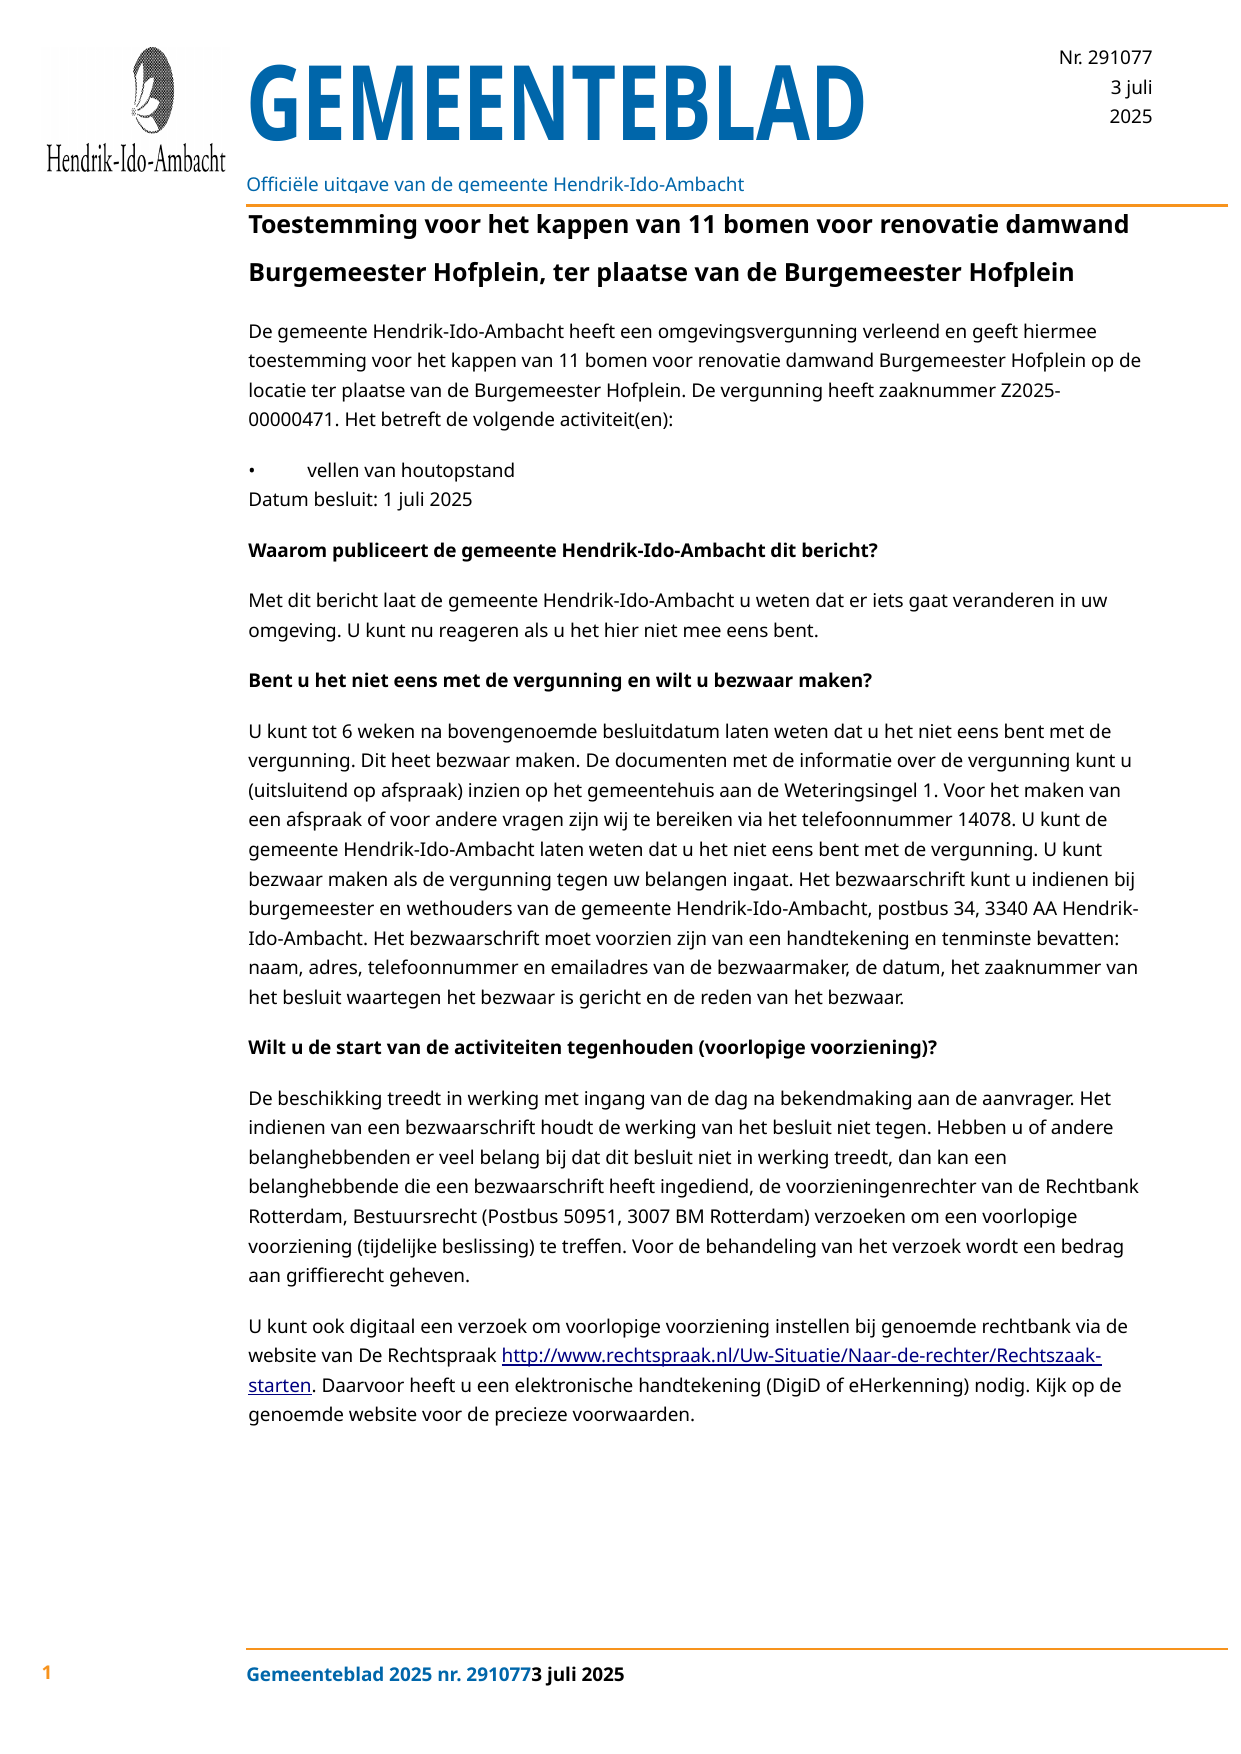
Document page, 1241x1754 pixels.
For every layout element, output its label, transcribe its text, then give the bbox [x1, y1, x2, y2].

list vellen van houtopstand [248, 457, 1152, 483]
text Met dit bericht laat de gemeente Hendrik-Ido-Ambacht u weten dat er iets gaat veranderen in uw omgeving. U kunt nu reageren als u het hier niet mee eens bent. [248, 587, 1152, 643]
text Bent u het niet eens met de vergunning en wilt u bezwaar maken? [248, 667, 1152, 693]
text Toestemming voor het kappen van 11 bomen voor renovatie damwand Burgemeester Hofplein, ter plaatse van de Burgemeester Hofplein [248, 207, 1152, 288]
text Wilt u de start van de activiteiten tegenhouden (voorlopige voorziening)? [248, 1034, 1152, 1060]
text De gemeente Hendrik-Ido-Ambacht heeft een omgevingsvergunning verleend en geeft hiermee toestemming voor het kappen van 11 bomen voor renovatie damwand Burgemeester Hofplein op de locatie ter plaatse van de Burgemeester Hofplein. De vergunning heeft zaaknummer Z2025-00000471. Het betreft de volgende activiteit(en): [248, 318, 1152, 432]
text Waarom publiceert de gemeente Hendrik-Ido-Ambacht dit bericht? [248, 537, 1152, 563]
text Datum besluit: 1 juli 2025 [248, 487, 1152, 512]
text De beschikking treedt in werking met ingang van de dag na bekendmaking aan de aanvrager. Het indienen van een bezwaarschrift houdt de werking van het besluit niet tegen. Hebben u of andere belanghebbenden er veel belang bij dat dit besluit niet in werking treedt, dan kan een belanghebbende die een bezwaarschrift heeft ingediend, de voorzieningenrechter van de Rechtbank Rotterdam, Bestuursrecht (Postbus 50951, 3007 BM Rotterdam) verzoeken om een voorlopige voorziening (tijdelijke beslissing) te treffen. Voor de behandeling van het verzoek wordt een bedrag aan griffierecht geheven. [248, 1085, 1152, 1288]
text U kunt tot 6 weken na bovengenoemde besluitdatum laten weten dat u het niet eens bent met de vergunning. Dit heet bezwaar maken. De documenten met de informatie over de vergunning kunt u (uitsluitend op afspraak) inzien op het gemeentehuis aan de Weteringsingel 1. Voor het maken van een afspraak of voor andere vragen zijn wij te bereiken via het telefoonnummer 14078. U kunt de gemeente Hendrik-Ido-Ambacht laten weten dat u het niet eens bent met de vergunning. U kunt bezwaar maken als de vergunning tegen uw belangen ingaat. Het bezwaarschrift kunt u indienen bij burgemeester en wethouders van de gemeente Hendrik-Ido-Ambacht, postbus 34, 3340 AA Hendrik-Ido-Ambacht. Het bezwaarschrift moet voorzien zijn van een handtekening en tenminste bevatten: naam, adres, telefoonnummer en emailadres van de bezwaarmaker, de datum, het zaaknummer van het besluit waartegen het bezwaar is gericht en de reden van het bezwaar. [248, 718, 1152, 1010]
picture [41, 47, 231, 172]
text U kunt ook digitaal een verzoek om voorlopige voorziening instellen bij genoemde rechtbank via de website van De Rechtspraak http://www.rechtspraak.nl/Uw-Situatie/Naar-de-rechter/Rechtszaak-starten. Daarvoor heeft u een elektronische handtekening (DigiD of eHerkenning) nodig. Kijk op de genoemde website voor de precieze voorwaarden. [248, 1313, 1152, 1427]
